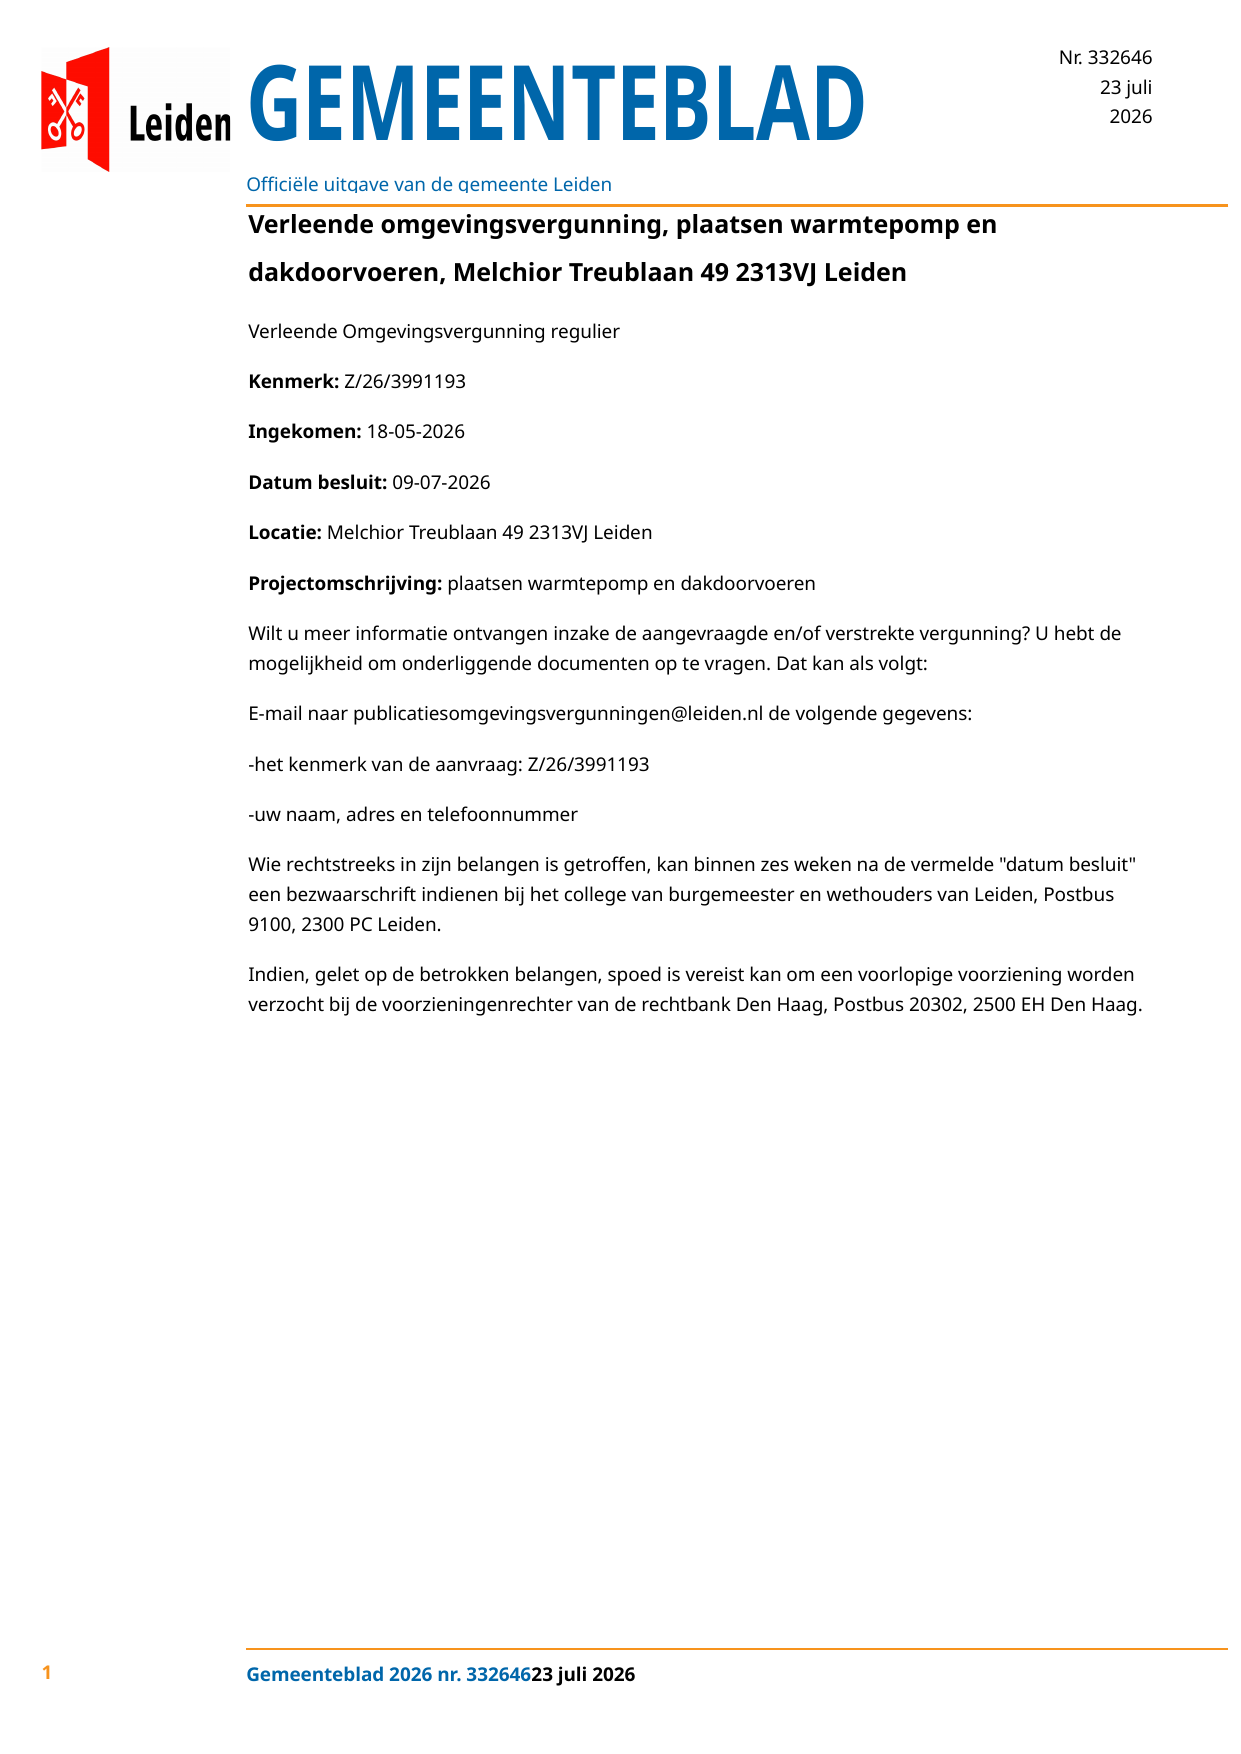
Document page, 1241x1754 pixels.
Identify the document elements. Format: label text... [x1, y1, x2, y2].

picture [41, 47, 231, 172]
text Wie rechtstreeks in zijn belangen is getroffen, kan binnen zes weken na de vermelde "datum besluit" een bezwaarschrift indienen bij het college van burgemeester en wethouders van Leiden, Postbus 9100, 2300 PC Leiden. [248, 852, 1152, 937]
text Indien, gelet op de betrokken belangen, spoed is vereist kan om een voorlopige voorziening worden verzocht bij de voorzieningenrechter van de rechtbank Den Haag, Postbus 20302, 2500 EH Den Haag. [248, 961, 1152, 1017]
text Verleende Omgevingsvergunning regulier [248, 318, 1152, 344]
text -uw naam, adres en telefoonnummer [248, 801, 1152, 827]
text -het kenmerk van de aanvraag: Z/26/3991193 [248, 751, 1152, 777]
text Wilt u meer informatie ontvangen inzake de aangevraagde en/of verstrekte vergunning? U hebt de mogelijkheid om onderliggende documenten op te vragen. Dat kan als volgt: [248, 620, 1152, 676]
text E-mail naar publicatiesomgevingsvergunningen@leiden.nl de volgende gegevens: [248, 700, 1152, 726]
text Verleende omgevingsvergunning, plaatsen warmtepomp en dakdoorvoeren, Melchior Treublaan 49 2313VJ Leiden [248, 207, 1152, 288]
text Datum besluit: 09-07-2026 [248, 469, 1152, 495]
text Ingekomen: 18-05-2026 [248, 419, 1152, 444]
text Projectomschrijving: plaatsen warmtepomp en dakdoorvoeren [248, 570, 1152, 596]
text Kenmerk: Z/26/3991193 [248, 368, 1152, 394]
text Locatie: Melchior Treublaan 49 2313VJ Leiden [248, 519, 1152, 545]
